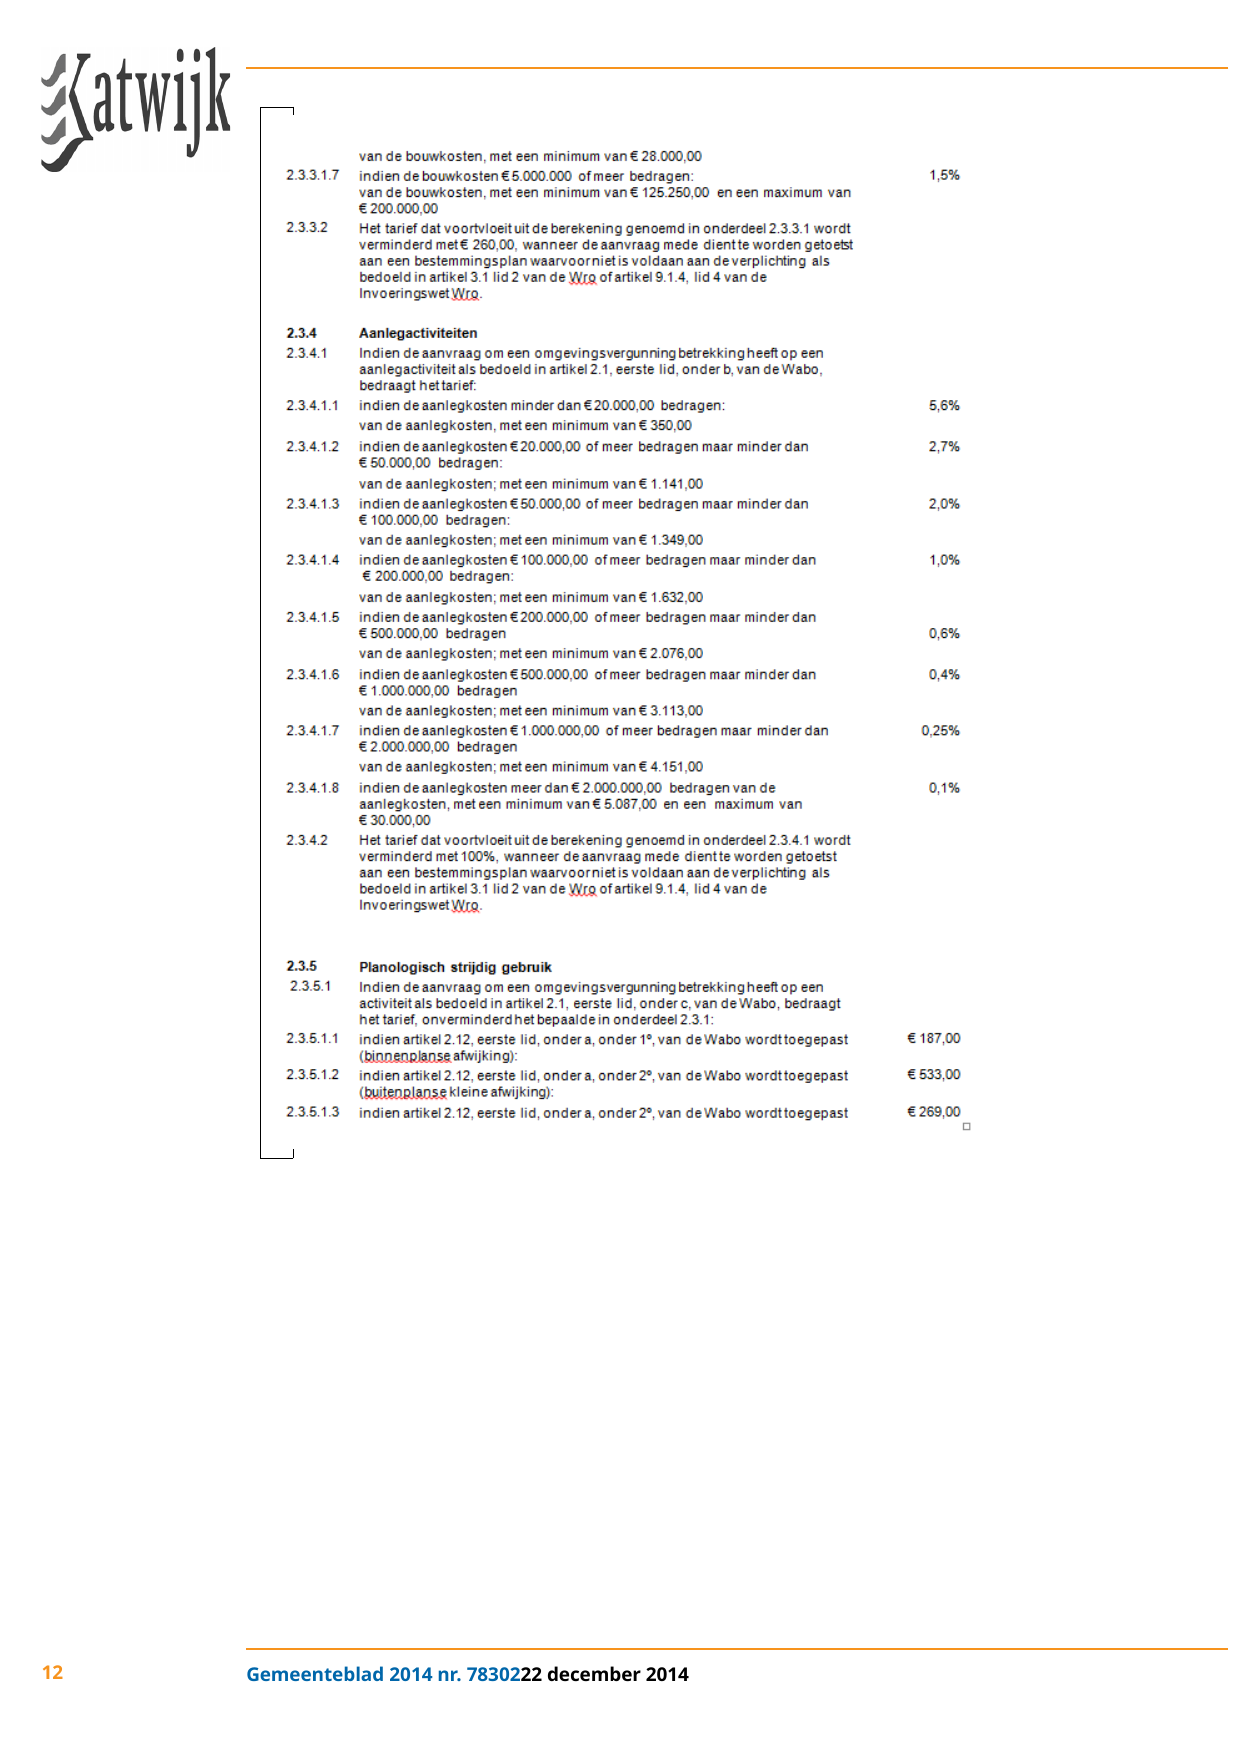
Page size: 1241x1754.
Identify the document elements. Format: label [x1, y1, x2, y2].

picture [268, 115, 978, 1149]
picture [41, 47, 231, 172]
